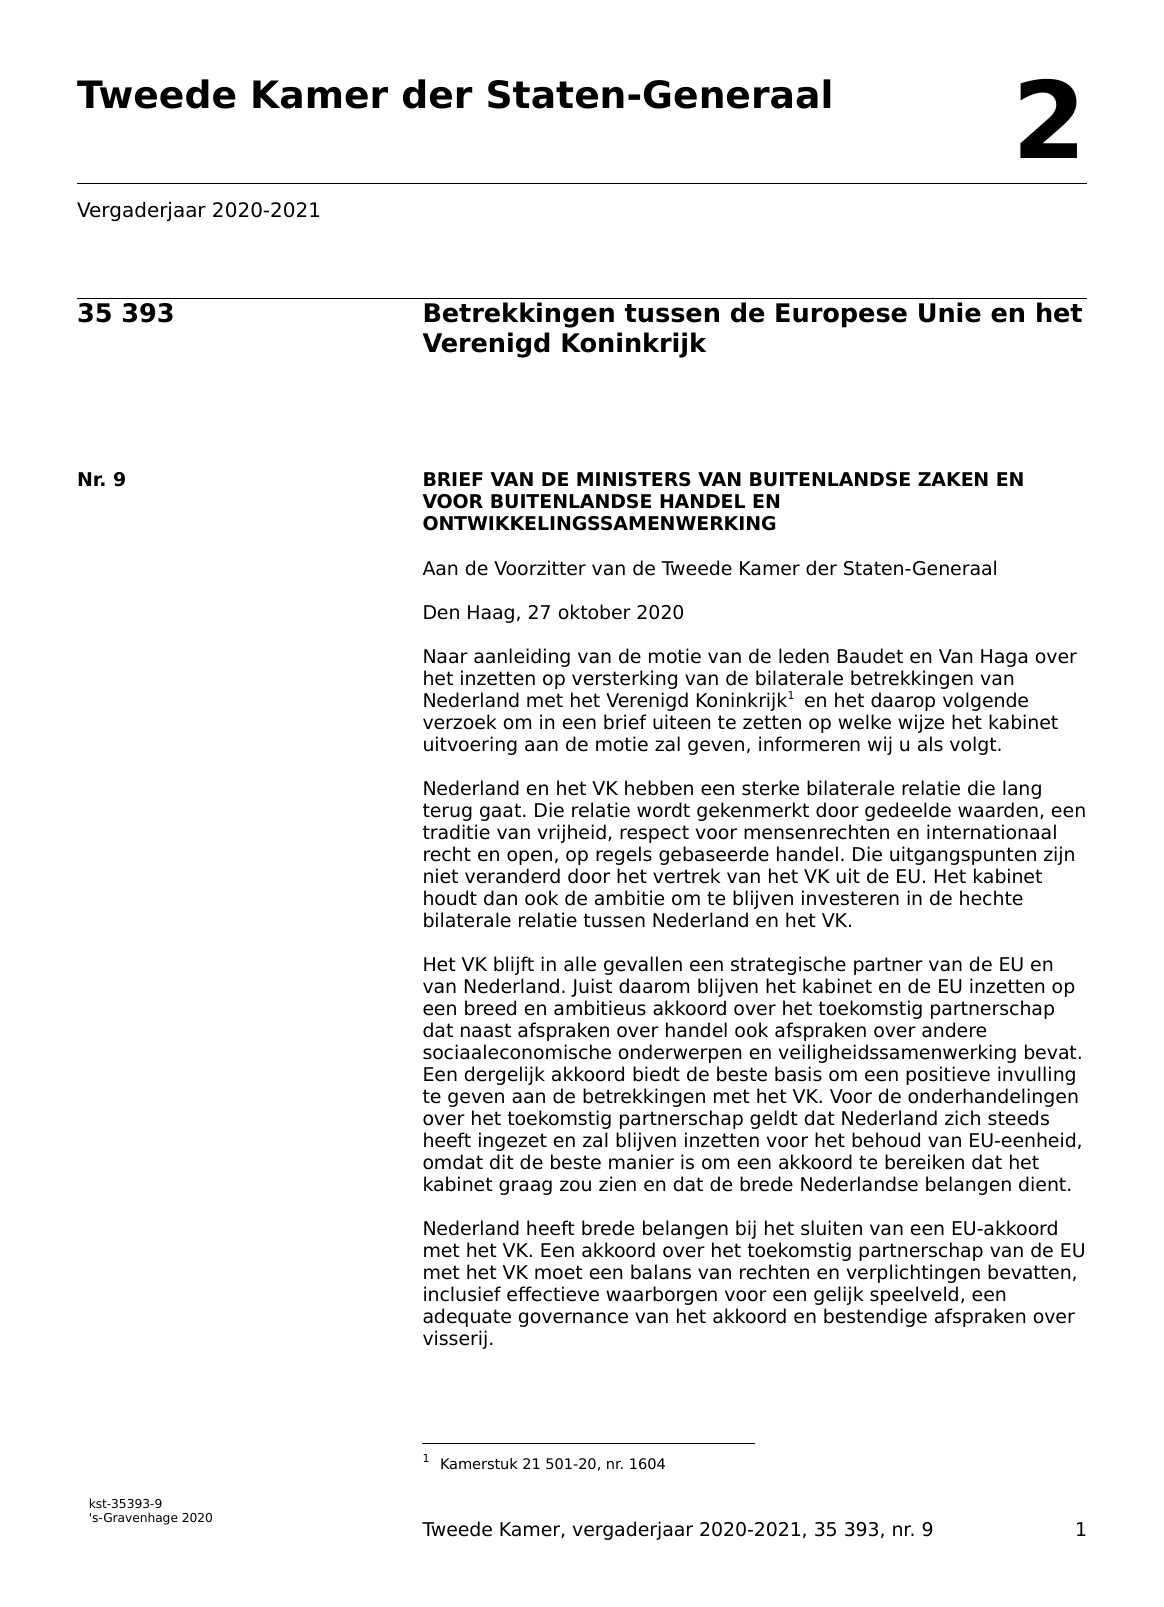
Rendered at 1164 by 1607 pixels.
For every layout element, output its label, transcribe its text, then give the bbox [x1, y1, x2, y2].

table_header Tweede Kamer der Staten-Generaal [77, 59, 886, 183]
table_header 2 [886, 59, 1087, 183]
subtitle Nr. 9 BRIEF VAN DE MINISTERS VAN BUITENLANDSE ZAKEN EN VOOR BUITENLANDSE HANDEL EN ONTWIKKELINGSSAMENWERKING [77, 469, 1087, 535]
text Het VK blijft in alle gevallen een strategische partner van de EU en van Nederland. Juist daarom blijven het kabinet en de EU inzetten op een breed en ambitieus akkoord over het toekomstig partnerschap dat naast afspraken over handel ook afspraken over andere sociaaleconomische onderwerpen en veiligheidssamenwerking bevat. Een dergelijk akkoord biedt de beste basis om een positieve invulling te geven aan de betrekkingen met het VK. Voor de onderhandelingen over het toekomstig partnerschap geldt dat Nederland zich steeds heeft ingezet en zal blijven inzetten voor het behoud van EU-eenheid, omdat dit de beste manier is om een akkoord te bereiken dat het kabinet graag zou zien en dat de brede Nederlandse belangen dient. [422, 954, 1087, 1196]
text Aan de Voorzitter van de Tweede Kamer der Staten-Generaal [422, 557, 1087, 579]
text Den Haag, 27 oktober 2020 [422, 602, 1087, 624]
table_cell Vergaderjaar 2020-2021 [77, 184, 1087, 298]
text Nederland en het VK hebben een sterke bilaterale relatie die lang terug gaat. Die relatie wordt gekenmerkt door gedeelde waarden, een traditie van vrijheid, respect voor mensenrechten en internationaal recht en open, op regels gebaseerde handel. Die uitgangspunten zijn niet veranderd door het vertrek van het VK uit de EU. Het kabinet houdt dan ook de ambitie om te blijven investeren in de hechte bilaterale relatie tussen Nederland en het VK. [422, 778, 1087, 932]
text Kamerstuk 21 501-20, nr. 1604 [422, 1452, 1087, 1474]
text Nederland heeft brede belangen bij het sluiten van een EU-akkoord met het VK. Een akkoord over het toekomstig partnerschap van de EU met het VK moet een balans van rechten en verplichtingen bevatten, inclusief effectieve waarborgen voor een gelijk speelveld, een adequate governance van het akkoord en bestendige afspraken over visserij. [422, 1218, 1087, 1350]
subtitle 35 393 Betrekkingen tussen de Europese Unie en het Verenigd Koninkrijk [77, 299, 1087, 358]
text kst-35393-9 [88, 1497, 323, 1511]
text 's-Gravenhage 2020 [88, 1511, 323, 1525]
text Naar aanleiding van de motie van de leden Baudet en Van Haga over het inzetten op versterking van de bilaterale betrekkingen van Nederland met het Verenigd Koninkrijk en het daarop volgende verzoek om in een brief uiteen te zetten op welke wijze het kabinet uitvoering aan de motie zal geven, informeren wij u als volgt. [422, 646, 1087, 756]
